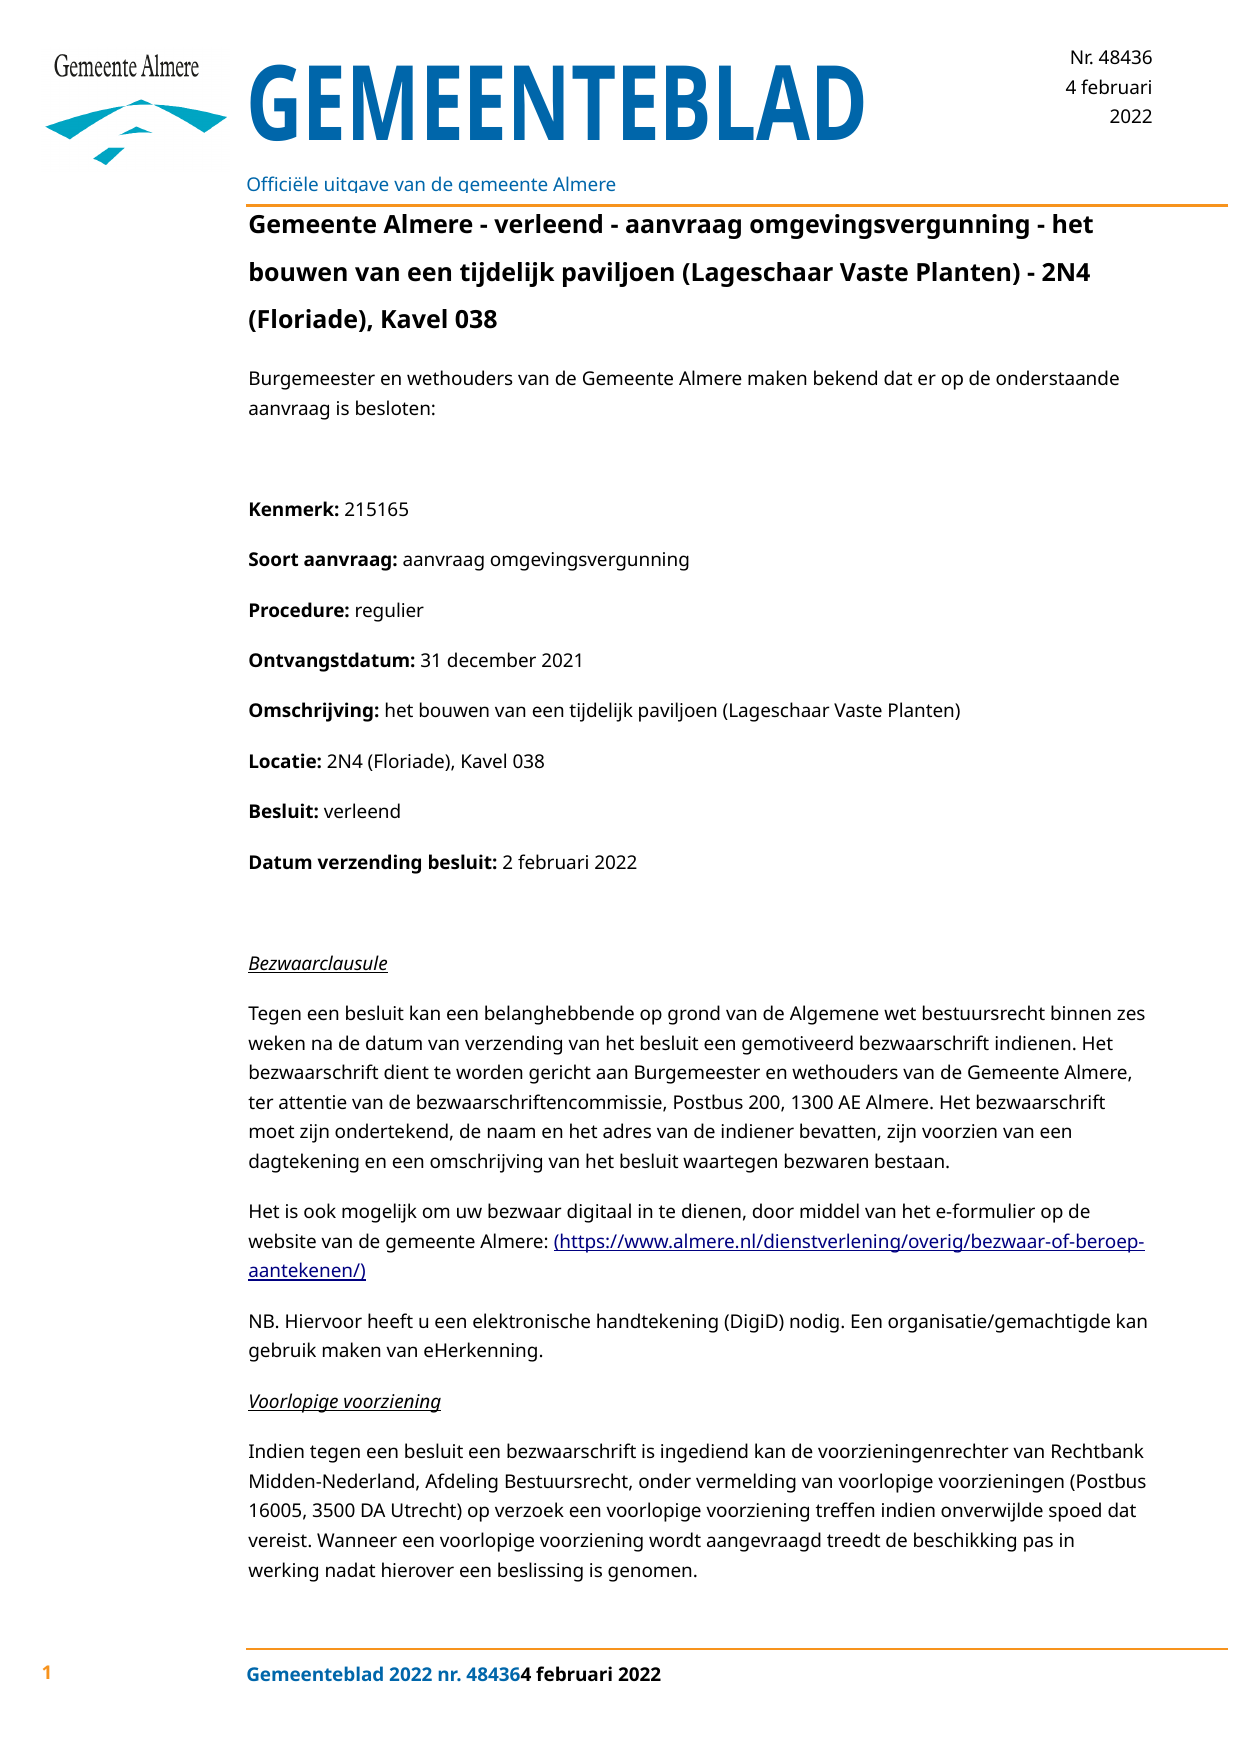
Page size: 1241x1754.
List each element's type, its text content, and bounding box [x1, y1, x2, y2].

text Procedure: regulier [248, 597, 1152, 622]
text Burgemeester en wethouders van de Gemeente Almere maken bekend dat er op de onderstaande aanvraag is besloten: [248, 366, 1152, 421]
text Ontvangstdatum: 31 december 2021 [248, 647, 1152, 673]
text Soort aanvraag: aanvraag omgevingsvergunning [248, 546, 1152, 572]
text Indien tegen een besluit een bezwaarschrift is ingediend kan de voorzieningenrechter van Rechtbank Midden-Nederland, Afdeling Bestuursrecht, onder vermelding van voorlopige voorzieningen (Postbus 16005, 3500 DA Utrecht) op verzoek een voorlopige voorziening treffen indien onverwijlde spoed dat vereist. Wanneer een voorlopige voorziening wordt aangevraagd treedt de beschikking pas in werking nadat hierover een beslissing is genomen. [248, 1438, 1152, 1582]
text NB. Hiervoor heeft u een elektronische handtekening (DigiD) nodig. Een organisatie/gemachtigde kan gebruik maken van eHerkenning. [248, 1308, 1152, 1363]
picture [41, 47, 231, 172]
text Tegen een besluit kan een belanghebbende op grond van de Algemene wet bestuursrecht binnen zes weken na de datum van verzending van het besluit een gemotiveerd bezwaarschrift indienen. Het bezwaarschrift dient te worden gericht aan Burgemeester en wethouders van de Gemeente Almere, ter attentie van de bezwaarschriftencommissie, Postbus 200, 1300 AE Almere. Het bezwaarschrift moet zijn ondertekend, de naam en het adres van de indiener bevatten, zijn voorzien van een dagtekening en een omschrijving van het besluit waartegen bezwaren bestaan. [248, 1000, 1152, 1174]
text Locatie: 2N4 (Floriade), Kavel 038 [248, 748, 1152, 774]
text Het is ook mogelijk om uw bezwaar digitaal in te dienen, door middel van het e-formulier op de website van de gemeente Almere: (https://www.almere.nl/dienstverlening/overig/bezwaar-of-beroep-aantekenen/) [248, 1198, 1152, 1283]
text Gemeente Almere - verleend - aanvraag omgevingsvergunning - het bouwen van een tijdelijk paviljoen (Lageschaar Vaste Planten) - 2N4 (Floriade), Kavel 038 [248, 207, 1152, 336]
text Bezwaarclausule [248, 950, 1152, 975]
text Kenmerk: 215165 [248, 496, 1152, 522]
text Voorlopige voorziening [248, 1388, 1152, 1414]
text Besluit: verleend [248, 798, 1152, 824]
text Omschrijving: het bouwen van een tijdelijk paviljoen (Lageschaar Vaste Planten) [248, 698, 1152, 723]
text Datum verzending besluit: 2 februari 2022 [248, 849, 1152, 874]
